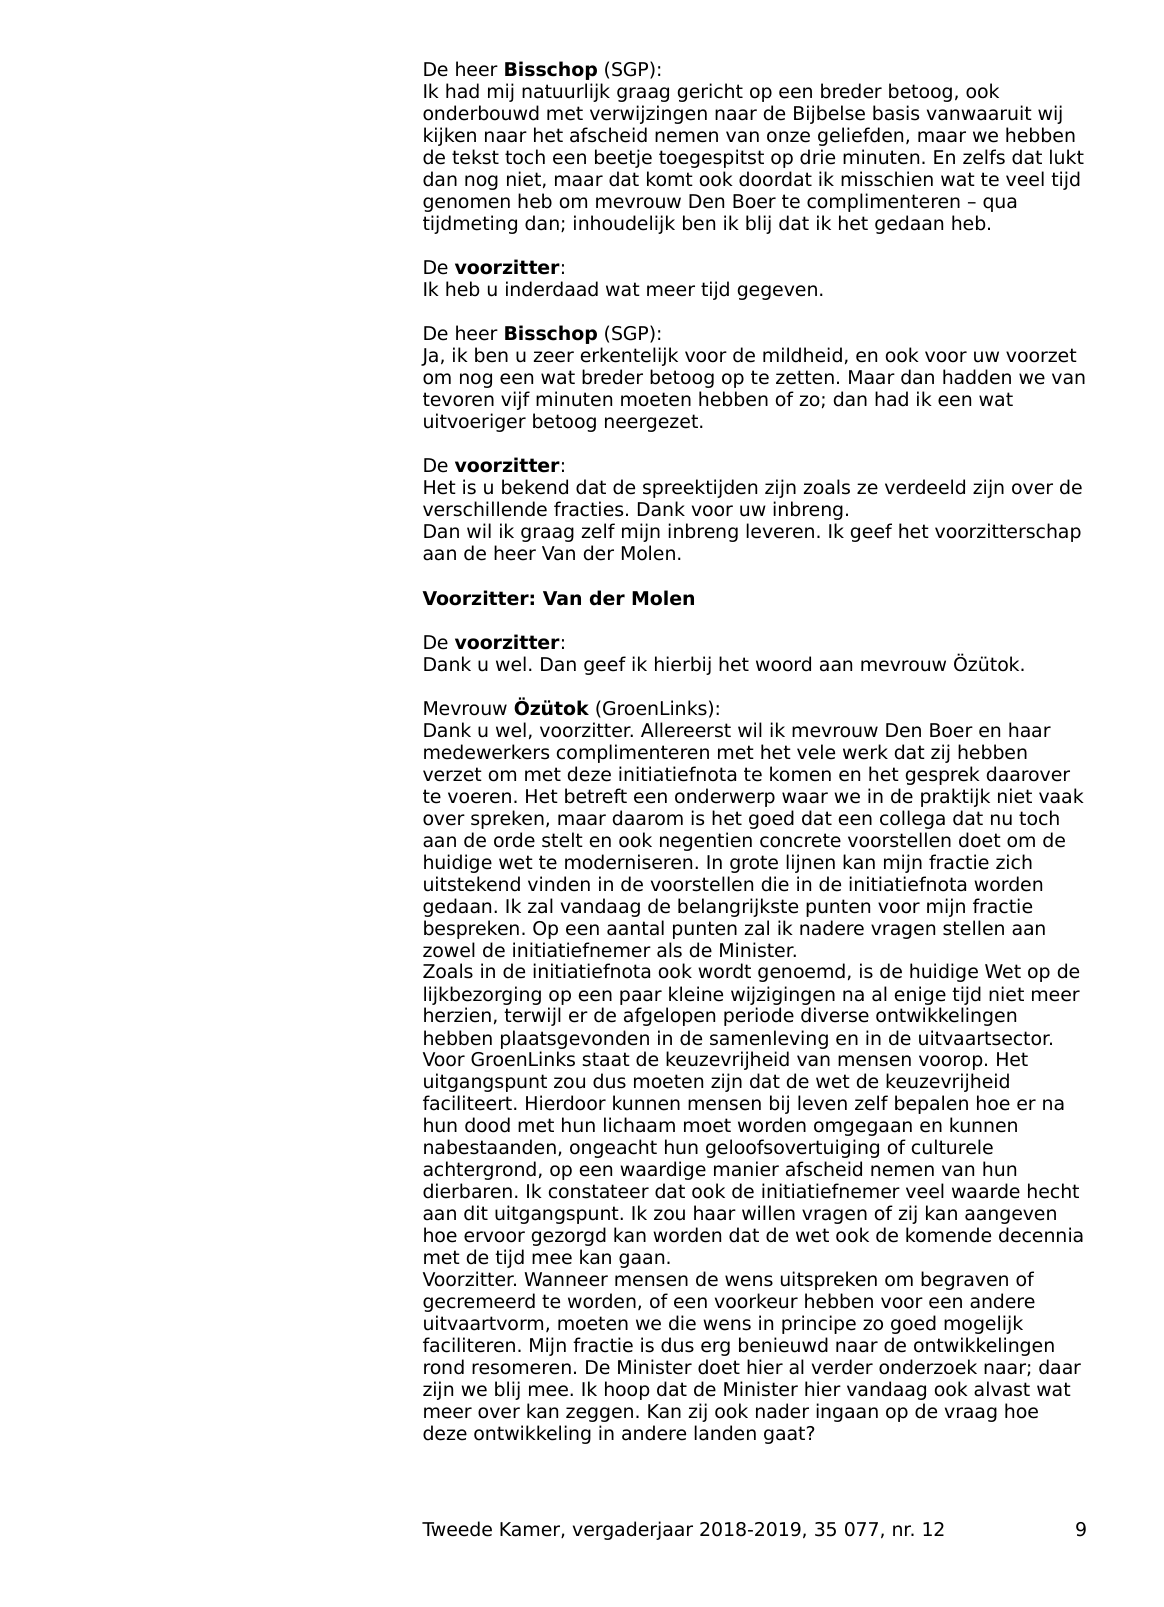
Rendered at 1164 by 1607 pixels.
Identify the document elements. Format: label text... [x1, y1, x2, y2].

text Zoals in de initiatiefnota ook wordt genoemd, is de huidige Wet op de lijkbezorging op een paar kleine wijzigingen na al enige tijd niet meer herzien, terwijl er de afgelopen periode diverse ontwikkelingen hebben plaatsgevonden in de samenleving en in de uitvaartsector. Voor GroenLinks staat de keuzevrijheid van mensen voorop. Het uitgangspunt zou dus moeten zijn dat de wet de keuzevrijheid faciliteert. Hierdoor kunnen mensen bij leven zelf bepalen hoe er na hun dood met hun lichaam moet worden omgegaan en kunnen nabestaanden, ongeacht hun geloofsovertuiging of culturele achtergrond, op een waardige manier afscheid nemen van hun dierbaren. Ik constateer dat ook de initiatiefnemer veel waarde hecht aan dit uitgangspunt. Ik zou haar willen vragen of zij kan aangeven hoe ervoor gezorgd kan worden dat de wet ook de komende decennia met de tijd mee kan gaan. [422, 961, 1087, 1269]
text Dan wil ik graag zelf mijn inbreng leveren. Ik geef het voorzitterschap aan de heer Van der Molen. [422, 521, 1087, 565]
text Het is u bekend dat de spreektijden zijn zoals ze verdeeld zijn over de verschillende fracties. Dank voor uw inbreng. [422, 477, 1087, 521]
text Voorzitter. Wanneer mensen de wens uitspreken om begraven of gecremeerd te worden, of een voorkeur hebben voor een andere uitvaartvorm, moeten we die wens in principe zo goed mogelijk faciliteren. Mijn fractie is dus erg benieuwd naar de ontwikkelingen rond resomeren. De Minister doet hier al verder onderzoek naar; daar zijn we blij mee. Ik hoop dat de Minister hier vandaag ook alvast wat meer over kan zeggen. Kan zij ook nader ingaan op de vraag hoe deze ontwikkeling in andere landen gaat? [422, 1269, 1087, 1445]
text Ik heb u inderdaad wat meer tijd gegeven. [422, 279, 1087, 301]
text De voorzitter: [422, 632, 1087, 653]
text Ja, ik ben u zeer erkentelijk voor de mildheid, en ook voor uw voorzet om nog een wat breder betoog op te zetten. Maar dan hadden we van tevoren vijf minuten moeten hebben of zo; dan had ik een wat uitvoeriger betoog neergezet. [422, 345, 1087, 433]
subtitle Voorzitter: Van der Molen [422, 587, 1087, 609]
text De heer Bisschop (SGP): [422, 323, 1087, 345]
text Mevrouw Özütok (GroenLinks): [422, 698, 1087, 720]
text De voorzitter: [422, 257, 1087, 279]
text De heer Bisschop (SGP): [422, 59, 1087, 81]
text Ik had mij natuurlijk graag gericht op een breder betoog, ook onderbouwd met verwijzingen naar de Bijbelse basis vanwaaruit wij kijken naar het afscheid nemen van onze geliefden, maar we hebben de tekst toch een beetje toegespitst op drie minuten. En zelfs dat lukt dan nog niet, maar dat komt ook doordat ik misschien wat te veel tijd genomen heb om mevrouw Den Boer te complimenteren – qua tijdmeting dan; inhoudelijk ben ik blij dat ik het gedaan heb. [422, 81, 1087, 235]
text Dank u wel. Dan geef ik hierbij het woord aan mevrouw Özütok. [422, 653, 1087, 676]
text De voorzitter: [422, 455, 1087, 477]
text Dank u wel, voorzitter. Allereerst wil ik mevrouw Den Boer en haar medewerkers complimenteren met het vele werk dat zij hebben verzet om met deze initiatiefnota te komen en het gesprek daarover te voeren. Het betreft een onderwerp waar we in de praktijk niet vaak over spreken, maar daarom is het goed dat een collega dat nu toch aan de orde stelt en ook negentien concrete voorstellen doet om de huidige wet te moderniseren. In grote lijnen kan mijn fractie zich uitstekend vinden in de voorstellen die in de initiatiefnota worden gedaan. Ik zal vandaag de belangrijkste punten voor mijn fractie bespreken. Op een aantal punten zal ik nadere vragen stellen aan zowel de initiatiefnemer als de Minister. [422, 720, 1087, 961]
